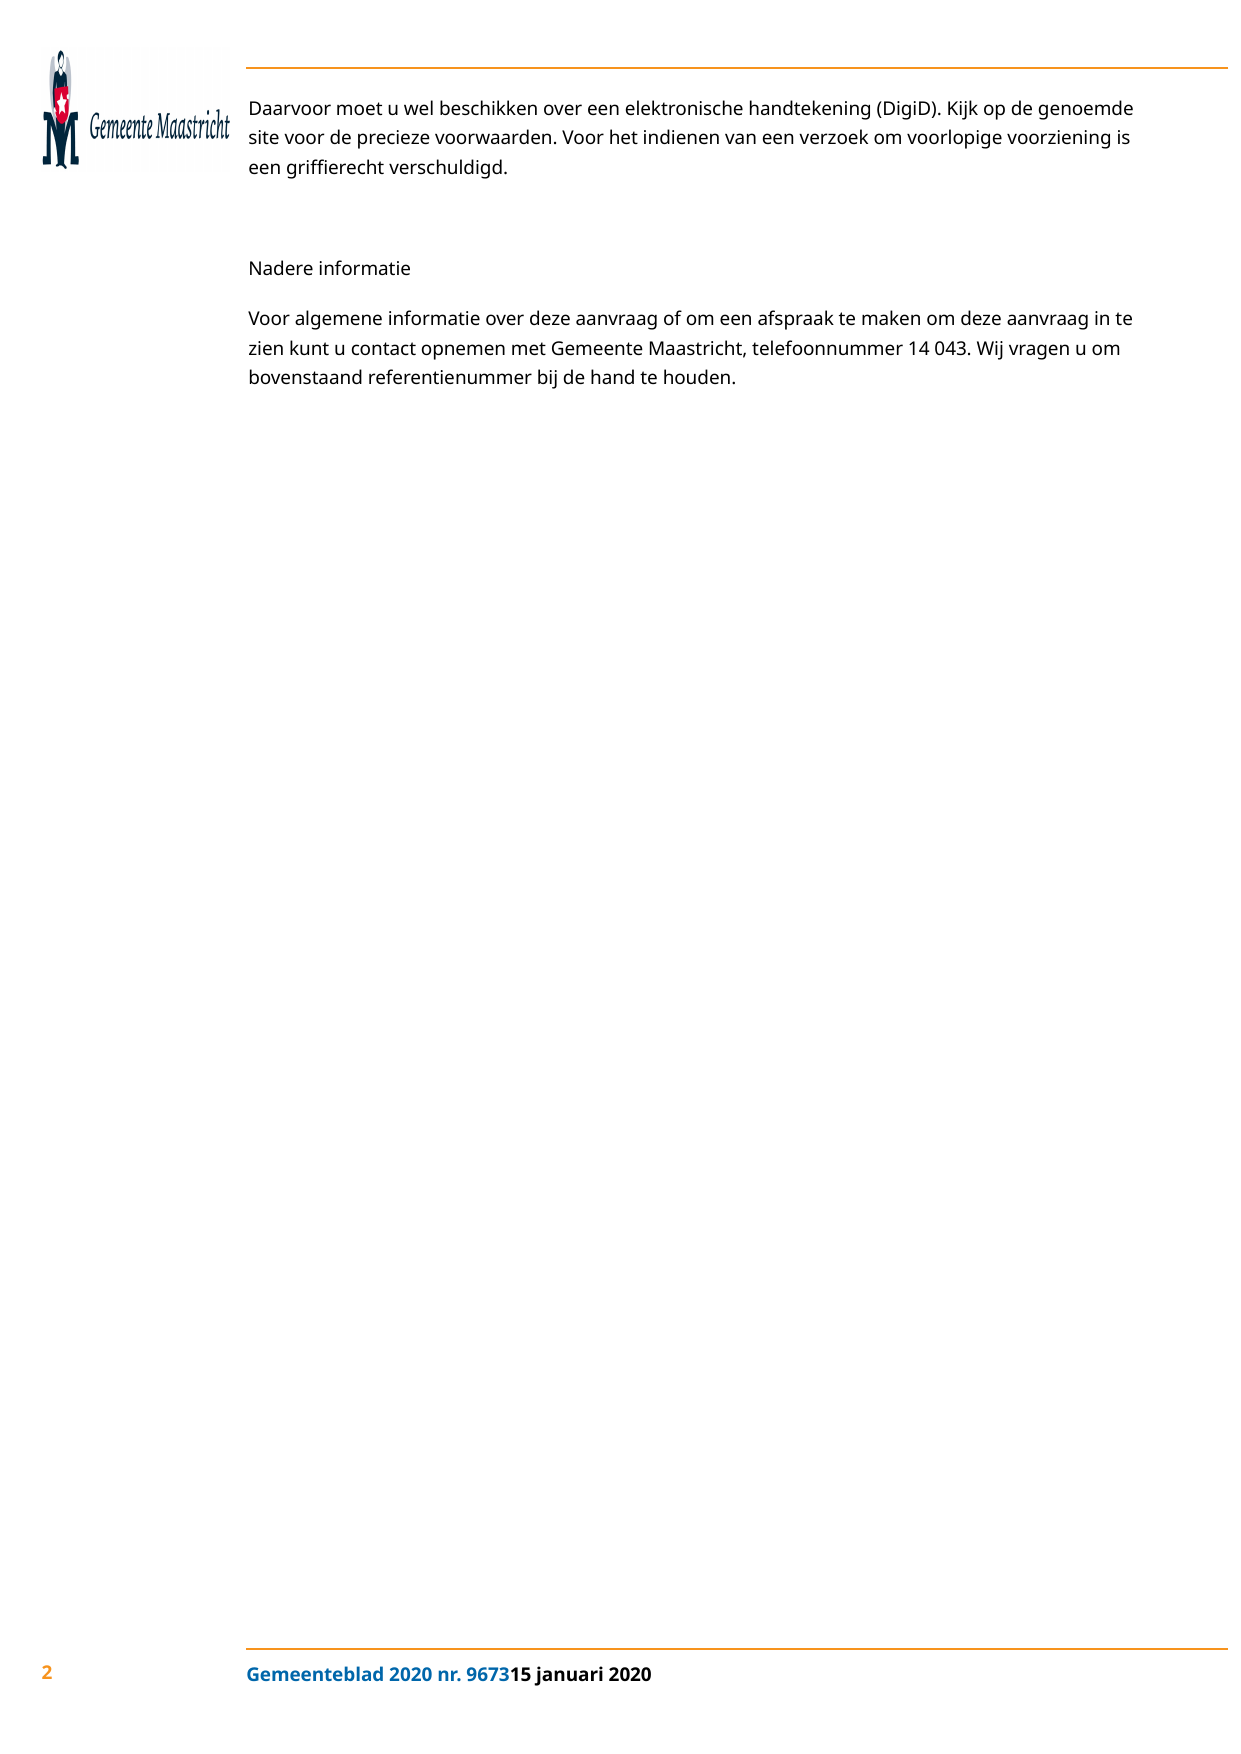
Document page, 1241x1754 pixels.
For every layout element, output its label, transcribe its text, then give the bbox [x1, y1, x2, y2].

text Nadere informatie [248, 255, 1152, 281]
text Daarvoor moet u wel beschikken over een elektronische handtekening (DigiD). Kijk op de genoemde site voor de precieze voorwaarden. Voor het indienen van een verzoek om voorlopige voorziening is een griffierecht verschuldigd. [248, 95, 1152, 180]
picture [41, 47, 231, 172]
text Voor algemene informatie over deze aanvraag of om een afspraak te maken om deze aanvraag in te zien kunt u contact opnemen met Gemeente Maastricht, telefoonnummer 14 043. Wij vragen u om bovenstaand referentienummer bij de hand te houden. [248, 305, 1152, 390]
